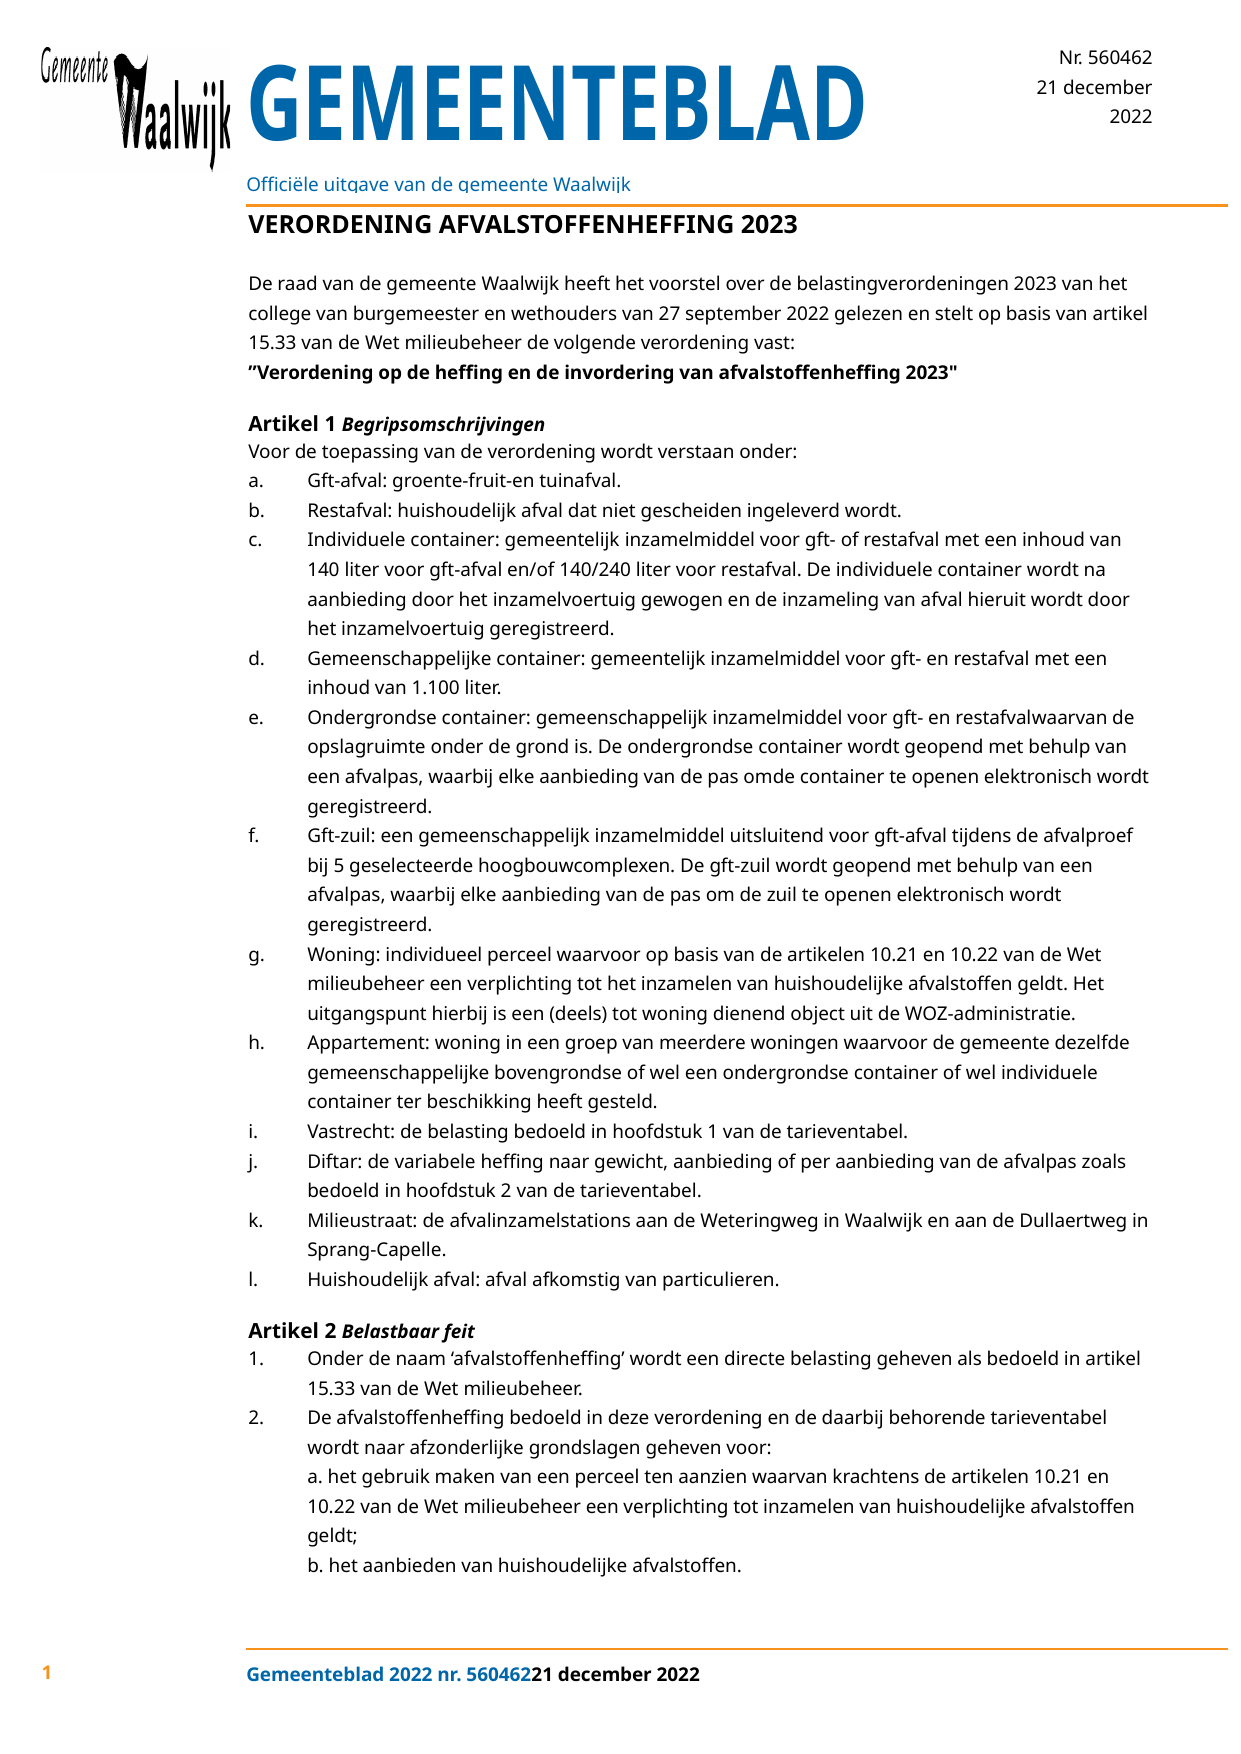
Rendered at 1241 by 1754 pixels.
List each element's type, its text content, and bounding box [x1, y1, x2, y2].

text VERORDENING AFVALSTOFFENHEFFING 2023 [248, 207, 1152, 241]
list Appartement: woning in een groep van meerdere woningen waarvoor de gemeente dezelfde gemeenschappelijke bovengrondse of wel een ondergrondse container of wel individuele container ter beschikking heeft gesteld. [248, 1029, 1152, 1114]
list Gft-zuil: een gemeenschappelijk inzamelmiddel uitsluitend voor gft-afval tijdens de afvalproef bij 5 geselecteerde hoogbouwcomplexen. De gft-zuil wordt geopend met behulp van een afvalpas, waarbij elke aanbieding van de pas om de zuil te openen elektronisch wordt geregistreerd. [248, 822, 1152, 937]
list a. het gebruik maken van een perceel ten aanzien waarvan krachtens de artikelen 10.21 en 10.22 van de Wet milieubeheer een verplichting tot inzamelen van huishoudelijke afvalstoffen geldt; [248, 1463, 1152, 1548]
text De raad van de gemeente Waalwijk heeft het voorstel over de belastingverordeningen 2023 van het college van burgemeester en wethouders van 27 september 2022 gelezen en stelt op basis van artikel 15.33 van de Wet milieubeheer de volgende verordening vast: [248, 270, 1152, 355]
list Gemeenschappelijke container: gemeentelijk inzamelmiddel voor gft- en restafval met een inhoud van 1.100 liter. [248, 645, 1152, 700]
text Voor de toepassing van de verordening wordt verstaan onder: [248, 438, 1152, 464]
picture [41, 47, 231, 172]
list Onder de naam ‘afvalstoffenheffing’ wordt een directe belasting geheven als bedoeld in artikel 15.33 van de Wet milieubeheer. [248, 1345, 1152, 1400]
list Vastrecht: de belasting bedoeld in hoofdstuk 1 van de tarieventabel. [248, 1118, 1152, 1144]
list b. het aanbieden van huishoudelijke afvalstoffen. [248, 1552, 1152, 1578]
list Restafval: huishoudelijk afval dat niet gescheiden ingeleverd wordt. [248, 497, 1152, 523]
list Gft-afval: groente-fruit-en tuinafval. [248, 467, 1152, 493]
list Ondergrondse container: gemeenschappelijk inzamelmiddel voor gft- en restafvalwaarvan de opslagruimte onder de grond is. De ondergrondse container wordt geopend met behulp van een afvalpas, waarbij elke aanbieding van de pas omde container te openen elektronisch wordt geregistreerd. [248, 704, 1152, 819]
list Milieustraat: de afvalinzamelstations aan de Weteringweg in Waalwijk en aan de Dullaertweg in Sprang-Capelle. [248, 1207, 1152, 1262]
list Woning: individueel perceel waarvoor op basis van de artikelen 10.21 en 10.22 van de Wet milieubeheer een verplichting tot het inzamelen van huishoudelijke afvalstoffen geldt. Het uitgangspunt hierbij is een (deels) tot woning dienend object uit de WOZ-administratie. [248, 941, 1152, 1026]
list Huishoudelijk afval: afval afkomstig van particulieren. [248, 1266, 1152, 1292]
list De afvalstoffenheffing bedoeld in deze verordening en de daarbij behorende tarieventabel wordt naar afzonderlijke grondslagen geheven voor: [248, 1404, 1152, 1459]
list Individuele container: gemeentelijk inzamelmiddel voor gft- of restafval met een inhoud van 140 liter voor gft-afval en/of 140/240 liter voor restafval. De individuele container wordt na aanbieding door het inzamelvoertuig gewogen en de inzameling van afval hieruit wordt door het inzamelvoertuig geregistreerd. [248, 527, 1152, 641]
list Diftar: de variabele heffing naar gewicht, aanbieding of per aanbieding van de afvalpas zoals bedoeld in hoofdstuk 2 van de tarieventabel. [248, 1148, 1152, 1203]
text ”Verordening op de heffing en de invordering van afvalstoffenheffing 2023" [248, 359, 1152, 385]
text Artikel 1 Begripsomschrijvingen [248, 409, 1152, 438]
text Artikel 2 Belastbaar feit [248, 1317, 1152, 1345]
